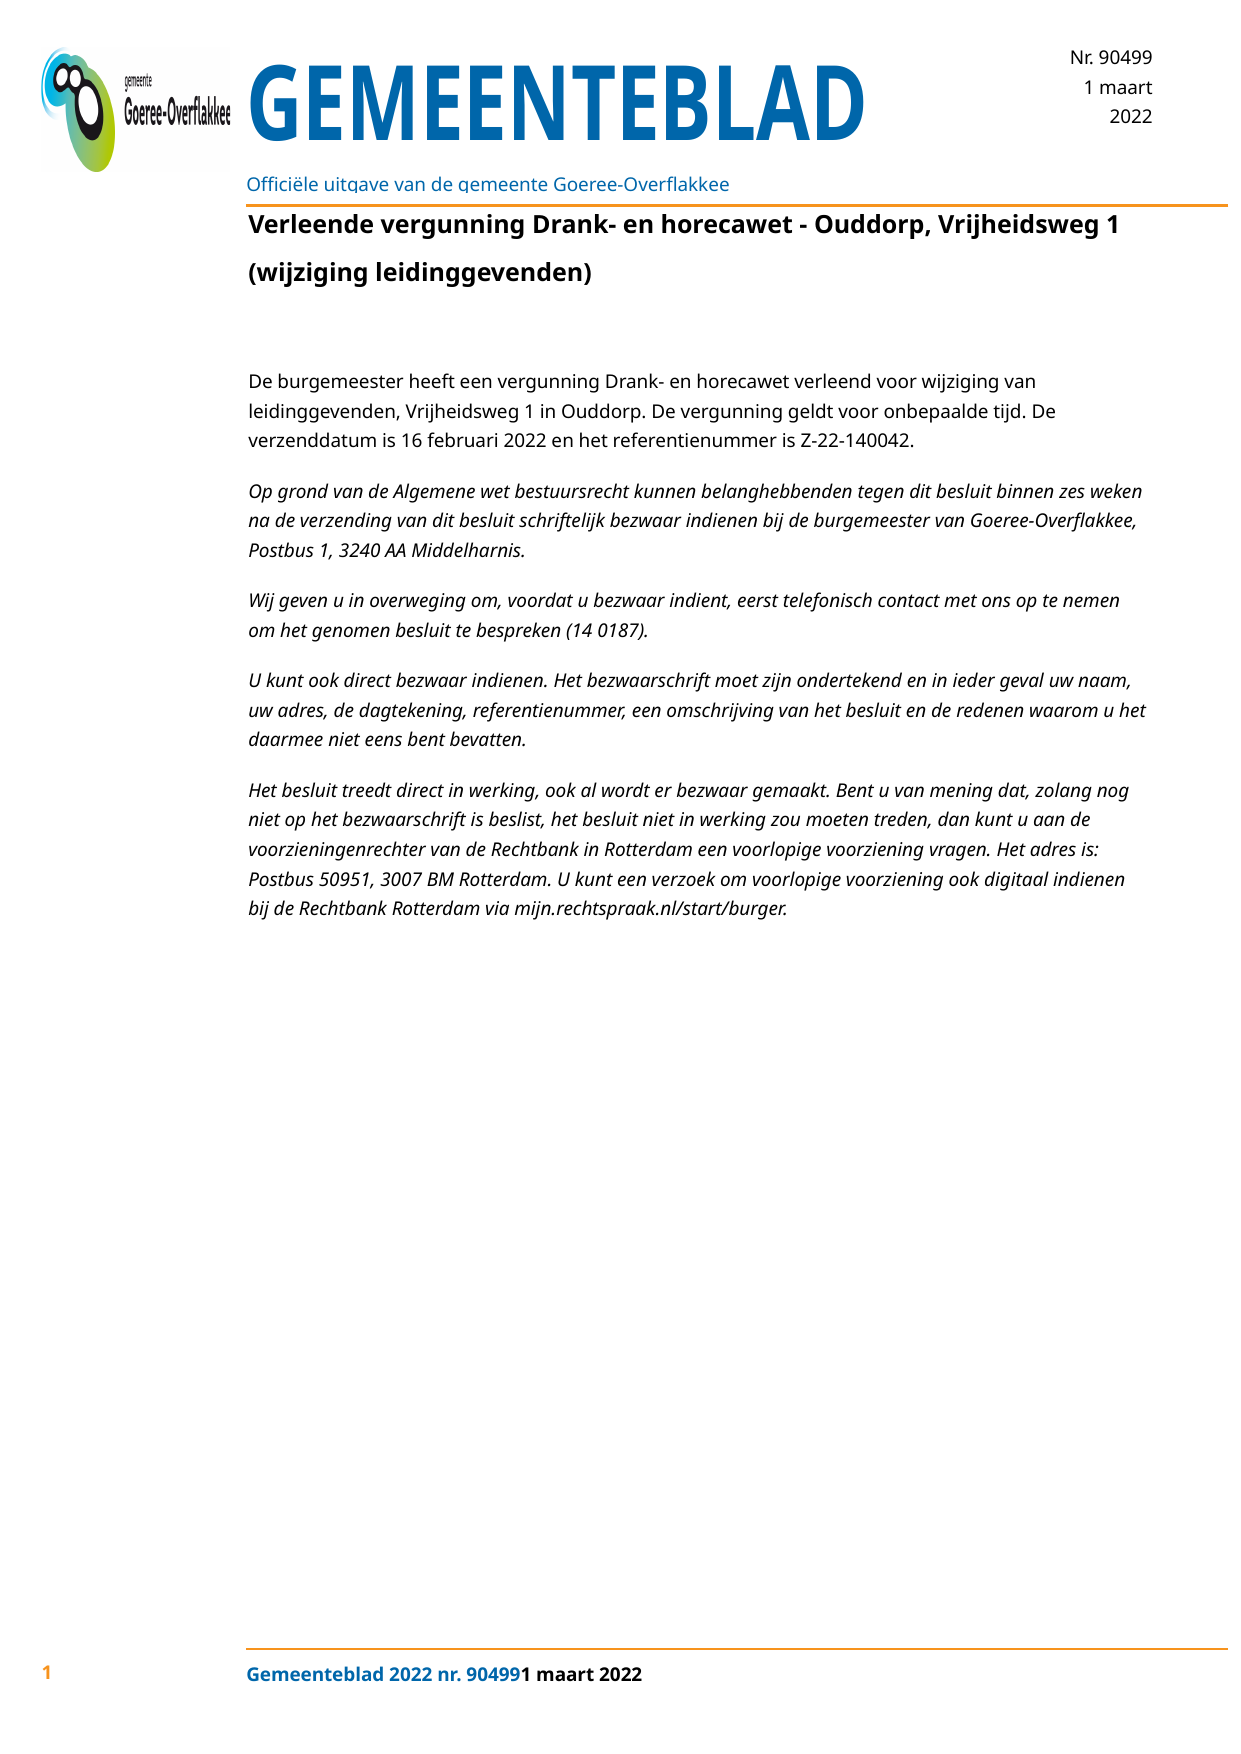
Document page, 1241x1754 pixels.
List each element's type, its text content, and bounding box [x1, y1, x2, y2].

text De burgemeester heeft een vergunning Drank- en horecawet verleend voor wijziging van leidinggevenden, Vrijheidsweg 1 in Ouddorp. De vergunning geldt voor onbepaalde tijd. De verzenddatum is 16 februari 2022 en het referentienummer is Z-22-140042. [248, 368, 1152, 453]
text Het besluit treedt direct in werking, ook al wordt er bezwaar gemaakt. Bent u van mening dat, zolang nog niet op het bezwaarschrift is beslist, het besluit niet in werking zou moeten treden, dan kunt u aan de voorzieningenrechter van de Rechtbank in Rotterdam een voorlopige voorziening vragen. Het adres is: Postbus 50951, 3007 BM Rotterdam. U kunt een verzoek om voorlopige voorziening ook digitaal indienen bij de Rechtbank Rotterdam via mijn.rechtspraak.nl/start/burger. [248, 777, 1152, 921]
text Op grond van de Algemene wet bestuursrecht kunnen belanghebbenden tegen dit besluit binnen zes weken na de verzending van dit besluit schriftelijk bezwaar indienen bij de burgemeester van Goeree-Overflakkee, Postbus 1, 3240 AA Middelharnis. [248, 478, 1152, 563]
picture [41, 47, 231, 172]
text Wij geven u in overweging om, voordat u bezwaar indient, eerst telefonisch contact met ons op te nemen om het genomen besluit te bespreken (14 0187). [248, 587, 1152, 643]
text Verleende vergunning Drank- en horecawet - Ouddorp, Vrijheidsweg 1 (wijziging leidinggevenden) [248, 207, 1152, 288]
text U kunt ook direct bezwaar indienen. Het bezwaarschrift moet zijn ondertekend en in ieder geval uw naam, uw adres, de dagtekening, referentienummer, een omschrijving van het besluit en de redenen waarom u het daarmee niet eens bent bevatten. [248, 667, 1152, 752]
